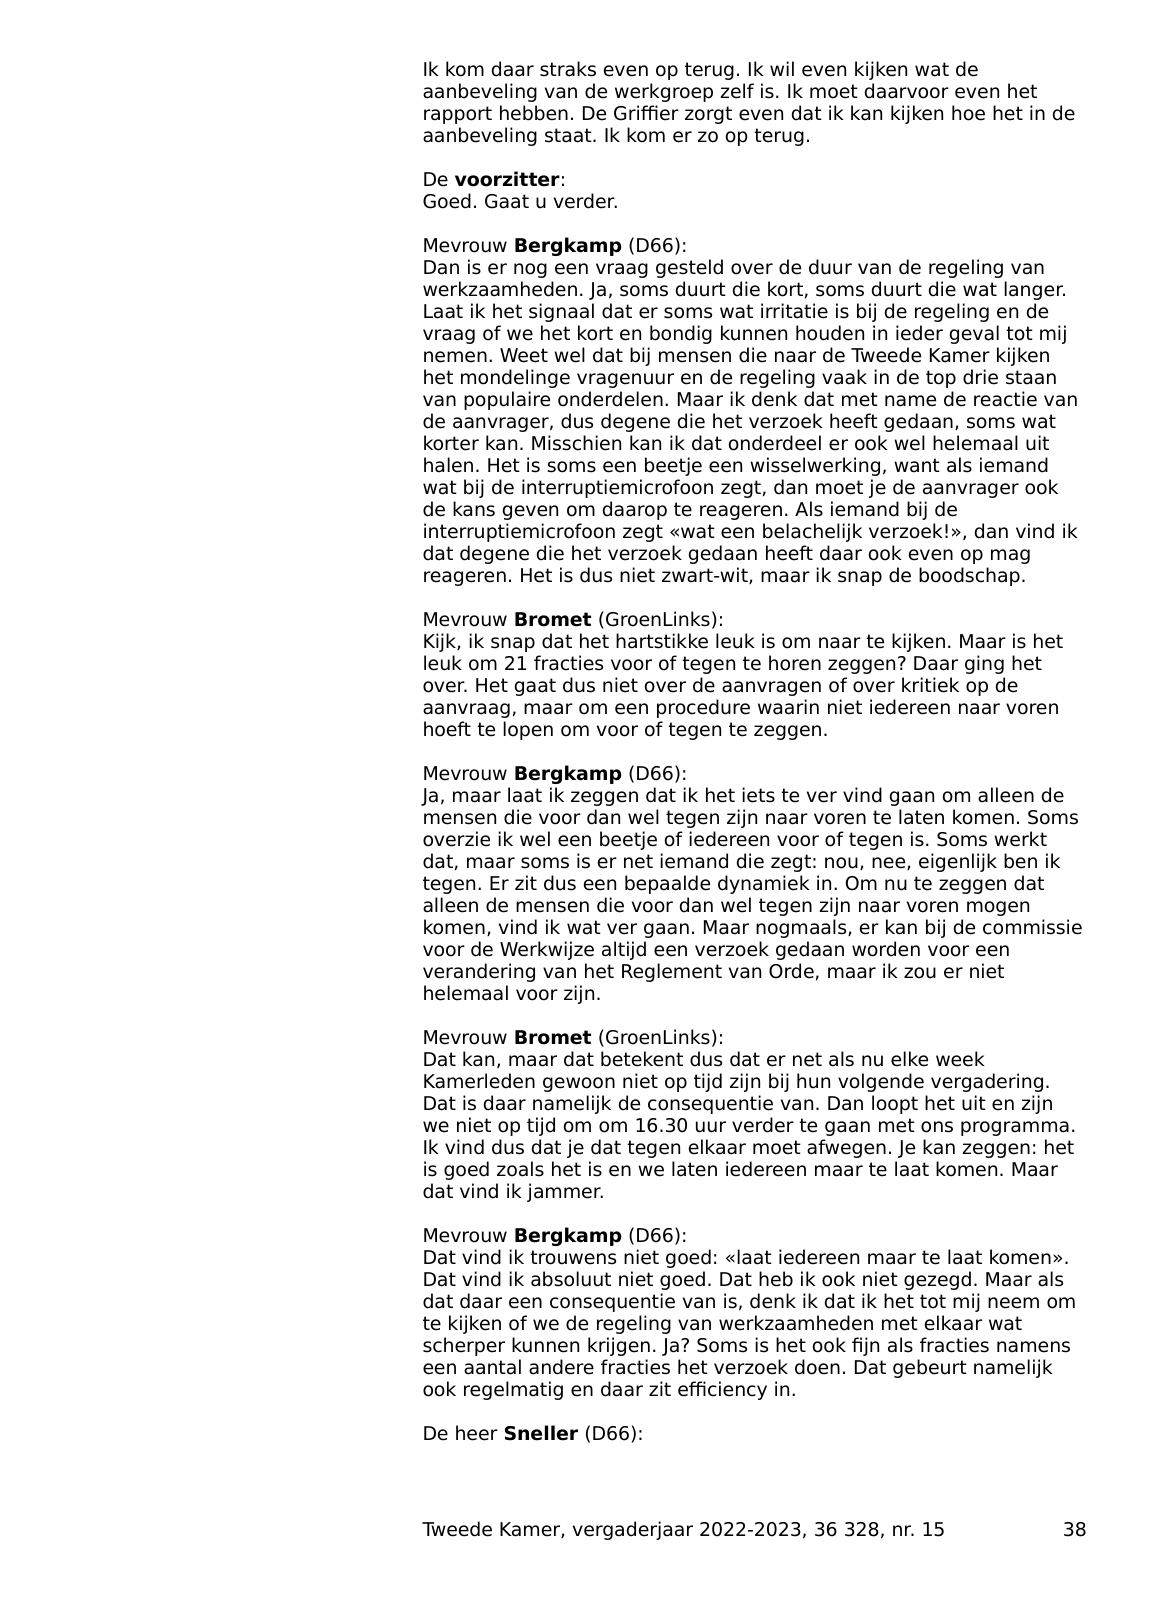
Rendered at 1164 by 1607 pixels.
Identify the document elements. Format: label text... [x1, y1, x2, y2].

text Kijk, ik snap dat het hartstikke leuk is om naar te kijken. Maar is het leuk om 21 fracties voor of tegen te horen zeggen? Daar ging het over. Het gaat dus niet over de aanvragen of over kritiek op de aanvraag, maar om een procedure waarin niet iedereen naar voren hoeft te lopen om voor of tegen te zeggen. [422, 631, 1087, 741]
text Mevrouw Bergkamp (D66): [422, 763, 1087, 785]
text Dat kan, maar dat betekent dus dat er net als nu elke week Kamerleden gewoon niet op tijd zijn bij hun volgende vergadering. Dat is daar namelijk de consequentie van. Dan loopt het uit en zijn we niet op tijd om om 16.30 uur verder te gaan met ons programma. Ik vind dus dat je dat tegen elkaar moet afwegen. Je kan zeggen: het is goed zoals het is en we laten iedereen maar te laat komen. Maar dat vind ik jammer. [422, 1049, 1087, 1203]
text Mevrouw Bromet (GroenLinks): [422, 609, 1087, 631]
text Mevrouw Bromet (GroenLinks): [422, 1027, 1087, 1049]
text De voorzitter: [422, 169, 1087, 191]
text Ja, maar laat ik zeggen dat ik het iets te ver vind gaan om alleen de mensen die voor dan wel tegen zijn naar voren te laten komen. Soms overzie ik wel een beetje of iedereen voor of tegen is. Soms werkt dat, maar soms is er net iemand die zegt: nou, nee, eigenlijk ben ik tegen. Er zit dus een bepaalde dynamiek in. Om nu te zeggen dat alleen de mensen die voor dan wel tegen zijn naar voren mogen komen, vind ik wat ver gaan. Maar nogmaals, er kan bij de commissie voor de Werkwijze altijd een verzoek gedaan worden voor een verandering van het Reglement van Orde, maar ik zou er niet helemaal voor zijn. [422, 785, 1087, 1005]
text Ik kom daar straks even op terug. Ik wil even kijken wat de aanbeveling van de werkgroep zelf is. Ik moet daarvoor even het rapport hebben. De Griffier zorgt even dat ik kan kijken hoe het in de aanbeveling staat. Ik kom er zo op terug. [422, 59, 1087, 147]
text Dat vind ik trouwens niet goed: «laat iedereen maar te laat komen». Dat vind ik absoluut niet goed. Dat heb ik ook niet gezegd. Maar als dat daar een consequentie van is, denk ik dat ik het tot mij neem om te kijken of we de regeling van werkzaamheden met elkaar wat scherper kunnen krijgen. Ja? Soms is het ook fijn als fracties namens een aantal andere fracties het verzoek doen. Dat gebeurt namelijk ook regelmatig en daar zit efficiency in. [422, 1247, 1087, 1401]
text De heer Sneller (D66): [422, 1423, 1087, 1445]
text Goed. Gaat u verder. [422, 191, 1087, 213]
text Mevrouw Bergkamp (D66): [422, 1225, 1087, 1247]
text Dan is er nog een vraag gesteld over de duur van de regeling van werkzaamheden. Ja, soms duurt die kort, soms duurt die wat langer. Laat ik het signaal dat er soms wat irritatie is bij de regeling en de vraag of we het kort en bondig kunnen houden in ieder geval tot mij nemen. Weet wel dat bij mensen die naar de Tweede Kamer kijken het mondelinge vragenuur en de regeling vaak in de top drie staan van populaire onderdelen. Maar ik denk dat met name de reactie van de aanvrager, dus degene die het verzoek heeft gedaan, soms wat korter kan. Misschien kan ik dat onderdeel er ook wel helemaal uit halen. Het is soms een beetje een wisselwerking, want als iemand wat bij de interruptiemicrofoon zegt, dan moet je de aanvrager ook de kans geven om daarop te reageren. Als iemand bij de interruptiemicrofoon zegt «wat een belachelijk verzoek!», dan vind ik dat degene die het verzoek gedaan heeft daar ook even op mag reageren. Het is dus niet zwart-wit, maar ik snap de boodschap. [422, 257, 1087, 587]
text Mevrouw Bergkamp (D66): [422, 235, 1087, 257]
